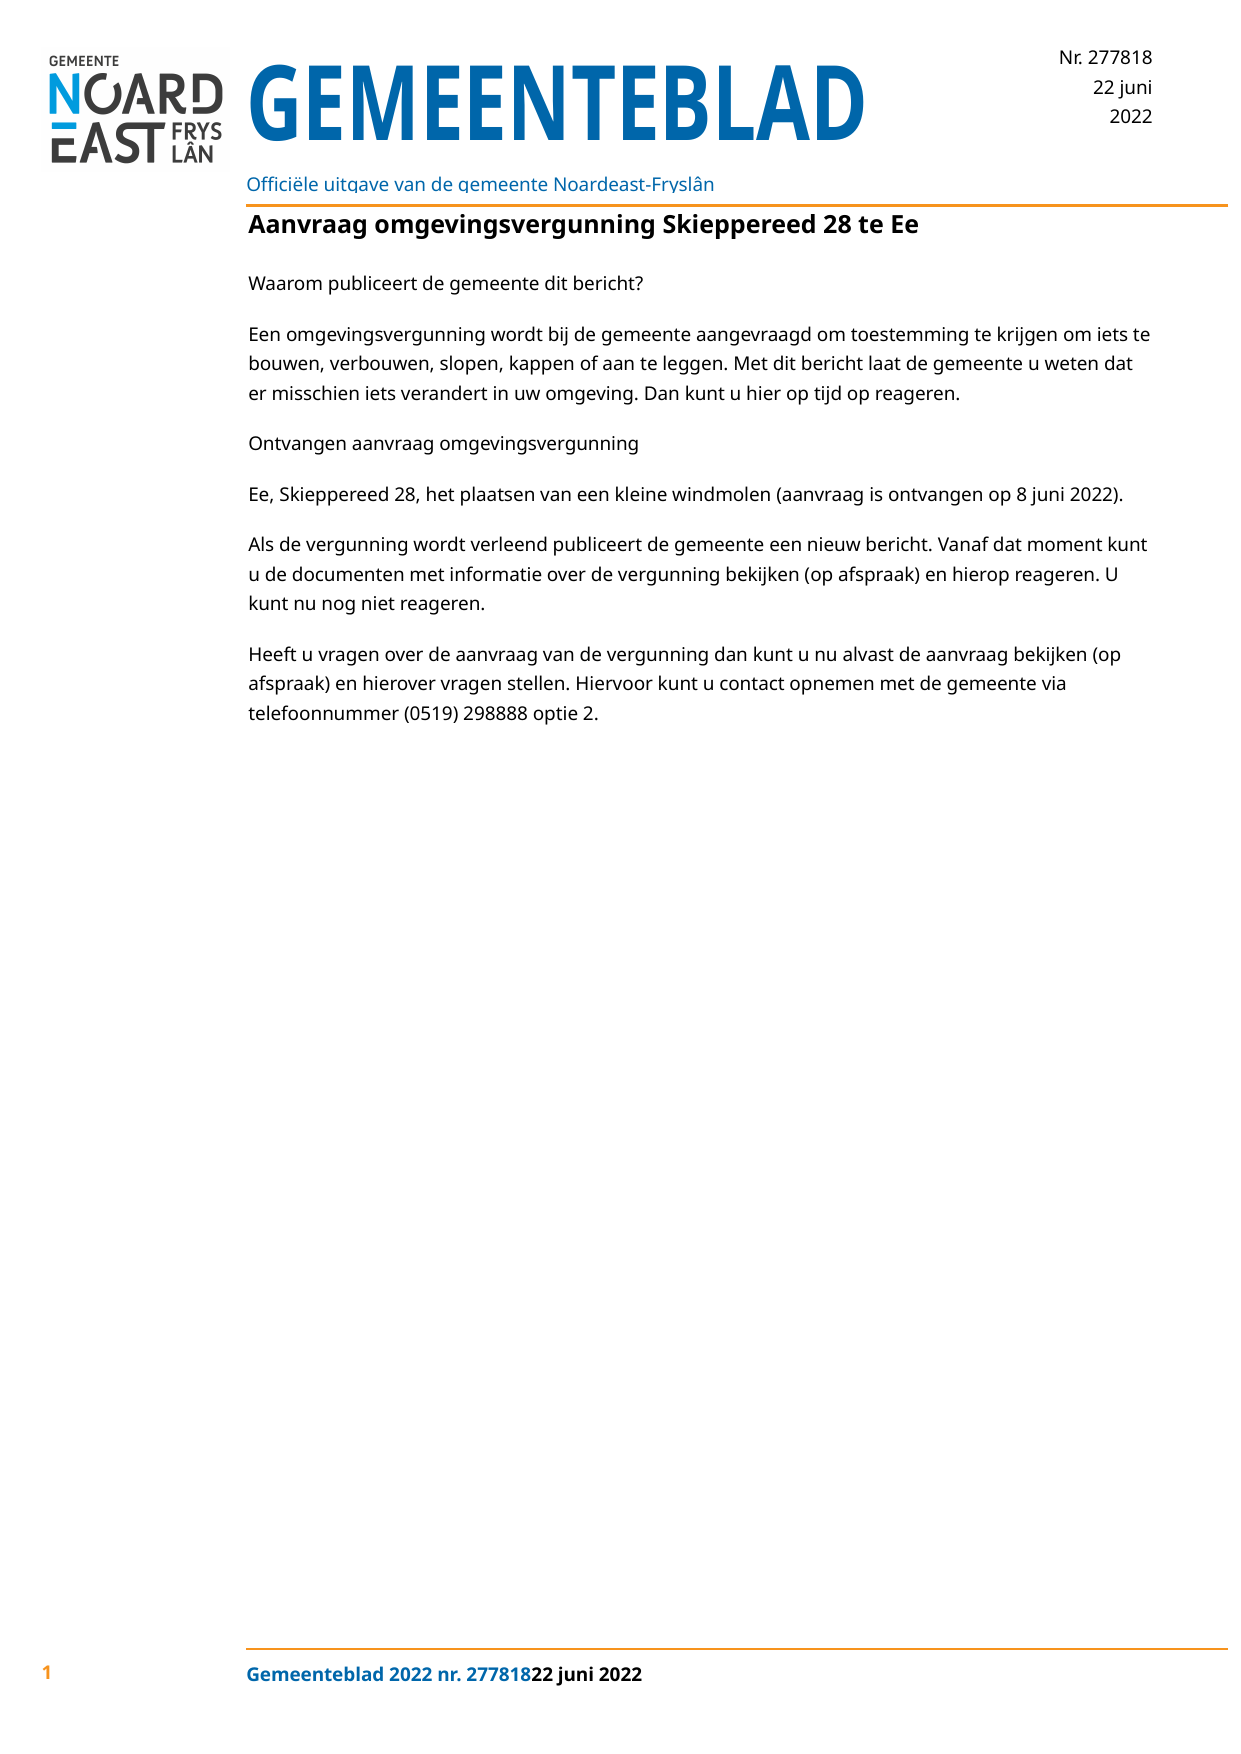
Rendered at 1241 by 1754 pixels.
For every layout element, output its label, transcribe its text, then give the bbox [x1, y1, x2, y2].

text Ee, Skieppereed 28, het plaatsen van een kleine windmolen (aanvraag is ontvangen op 8 juni 2022). [248, 481, 1152, 506]
text Ontvangen aanvraag omgevingsvergunning [248, 430, 1152, 456]
text Aanvraag omgevingsvergunning Skieppereed 28 te Ee [248, 207, 1152, 241]
text Een omgevingsvergunning wordt bij de gemeente aangevraagd om toestemming te krijgen om iets te bouwen, verbouwen, slopen, kappen of aan te leggen. Met dit bericht laat de gemeente u weten dat er misschien iets verandert in uw omgeving. Dan kunt u hier op tijd op reageren. [248, 321, 1152, 406]
text Heeft u vragen over de aanvraag van de vergunning dan kunt u nu alvast de aanvraag bekijken (op afspraak) en hierover vragen stellen. Hiervoor kunt u contact opnemen met de gemeente via telefoonnummer (0519) 298888 optie 2. [248, 641, 1152, 726]
picture [41, 47, 231, 172]
text Als de vergunning wordt verleend publiceert de gemeente een nieuw bericht. Vanaf dat moment kunt u de documenten met informatie over de vergunning bekijken (op afspraak) en hierop reageren. U kunt nu nog niet reageren. [248, 531, 1152, 616]
text Waarom publiceert de gemeente dit bericht? [248, 270, 1152, 296]
